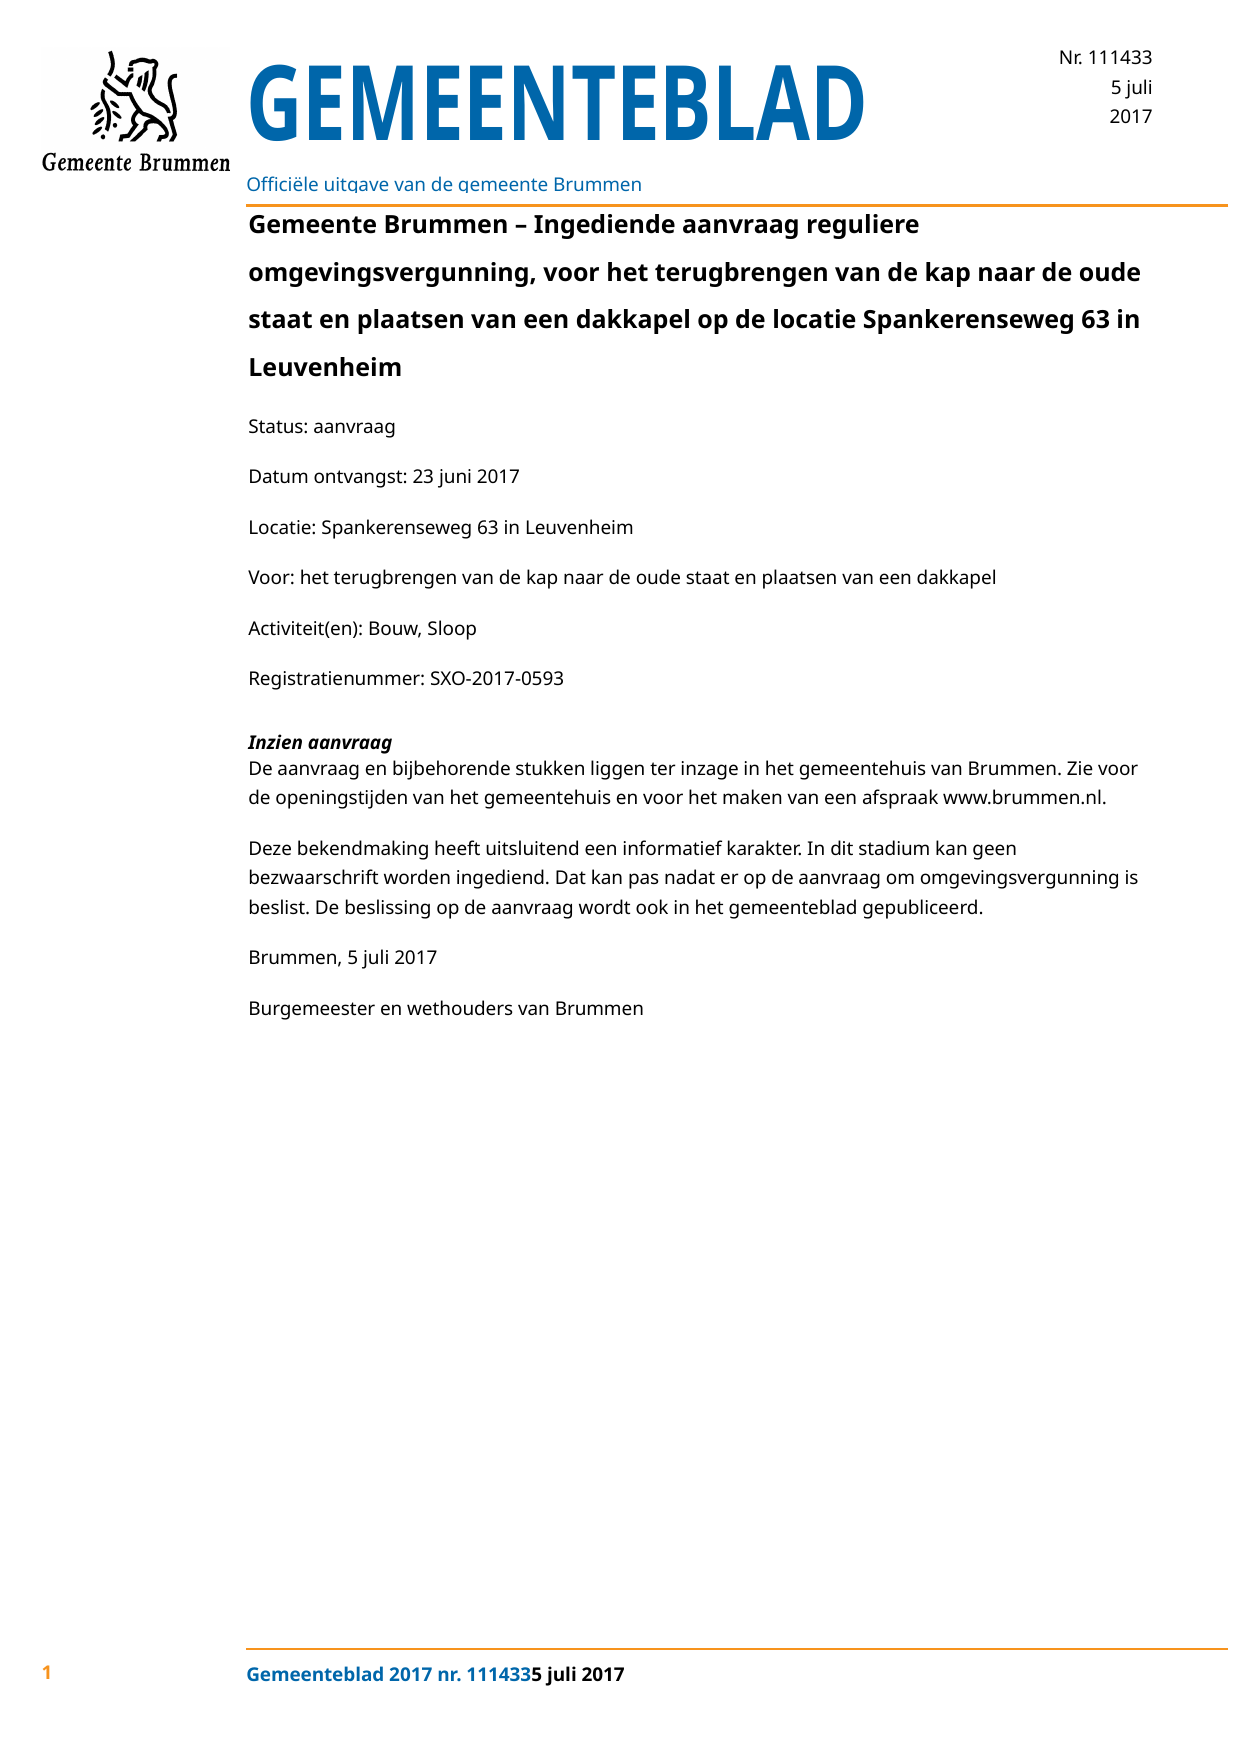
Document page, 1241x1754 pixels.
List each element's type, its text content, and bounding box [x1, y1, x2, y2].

text Locatie: Spankerenseweg 63 in Leuvenheim [248, 514, 1152, 540]
text Activiteit(en): Bouw, Sloop [248, 615, 1152, 641]
text Gemeente Brummen – Ingediende aanvraag reguliere omgevingsvergunning, voor het terugbrengen van de kap naar de oude staat en plaatsen van een dakkapel op de locatie Spankerenseweg 63 in Leuvenheim [248, 207, 1152, 384]
text Inzien aanvraag [248, 729, 1152, 755]
text Deze bekendmaking heeft uitsluitend een informatief karakter. In dit stadium kan geen bezwaarschrift worden ingediend. Dat kan pas nadat er op de aanvraag om omgevingsvergunning is beslist. De beslissing op de aanvraag wordt ook in het gemeenteblad gepubliceerd. [248, 835, 1152, 920]
text Registratienummer: SXO-2017-0593 [248, 665, 1152, 691]
text Status: aanvraag [248, 413, 1152, 439]
text Datum ontvangst: 23 juni 2017 [248, 463, 1152, 489]
picture [41, 47, 231, 172]
text Burgemeester en wethouders van Brummen [248, 995, 1152, 1021]
text Voor: het terugbrengen van de kap naar de oude staat en plaatsen van een dakkapel [248, 564, 1152, 590]
text Brummen, 5 juli 2017 [248, 944, 1152, 970]
text De aanvraag en bijbehorende stukken liggen ter inzage in het gemeentehuis van Brummen. Zie voor de openingstijden van het gemeentehuis en voor het maken van een afspraak www.brummen.nl. [248, 755, 1152, 810]
